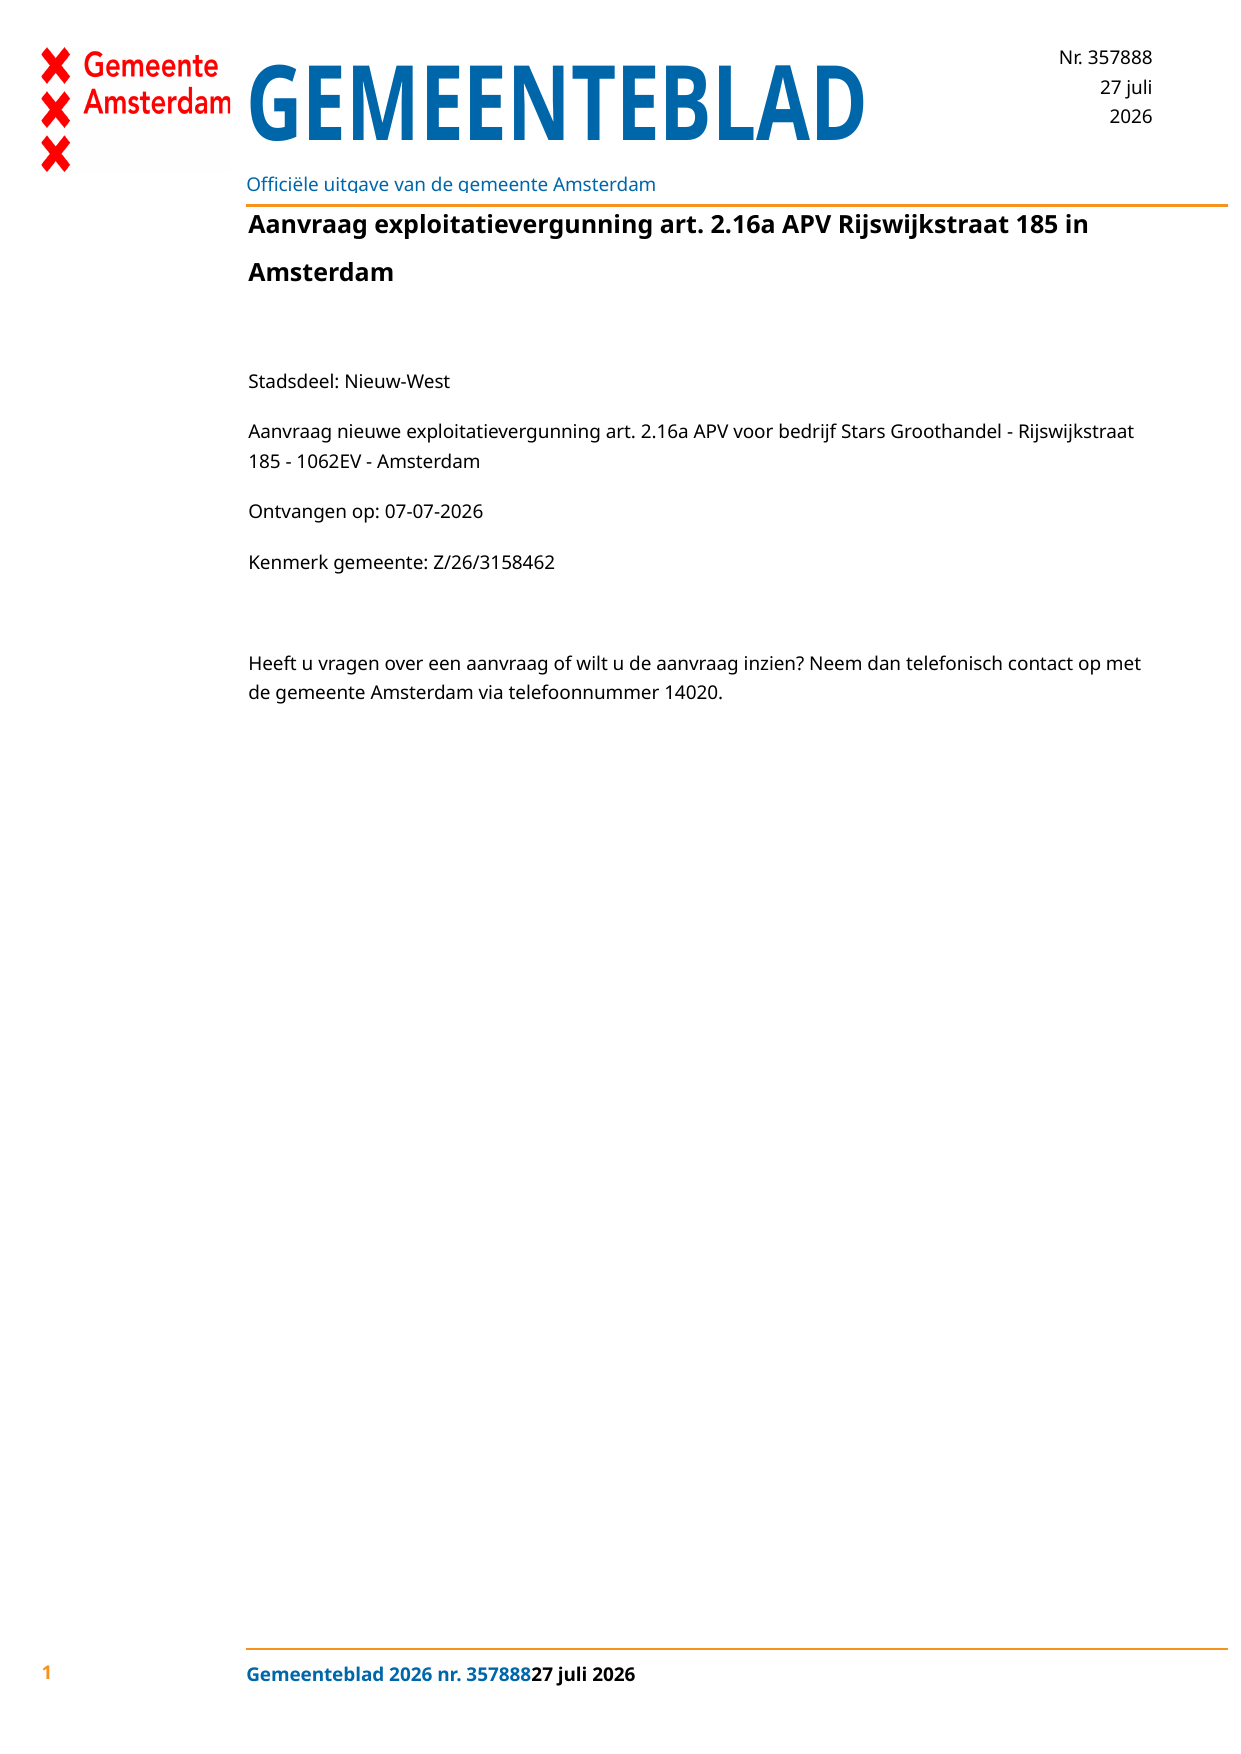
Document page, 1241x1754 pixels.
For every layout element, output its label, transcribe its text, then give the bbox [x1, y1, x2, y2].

text Stadsdeel: Nieuw-West [248, 368, 1152, 394]
text Heeft u vragen over een aanvraag of wilt u de aanvraag inzien? Neem dan telefonisch contact op met de gemeente Amsterdam via telefoonnummer 14020. [248, 650, 1152, 705]
picture [41, 47, 231, 172]
text Aanvraag nieuwe exploitatievergunning art. 2.16a APV voor bedrijf Stars Groothandel - Rijswijkstraat 185 - 1062EV - Amsterdam [248, 419, 1152, 474]
text Kenmerk gemeente: Z/26/3158462 [248, 549, 1152, 575]
text Aanvraag exploitatievergunning art. 2.16a APV Rijswijkstraat 185 in Amsterdam [248, 207, 1152, 288]
text Ontvangen op: 07-07-2026 [248, 499, 1152, 524]
